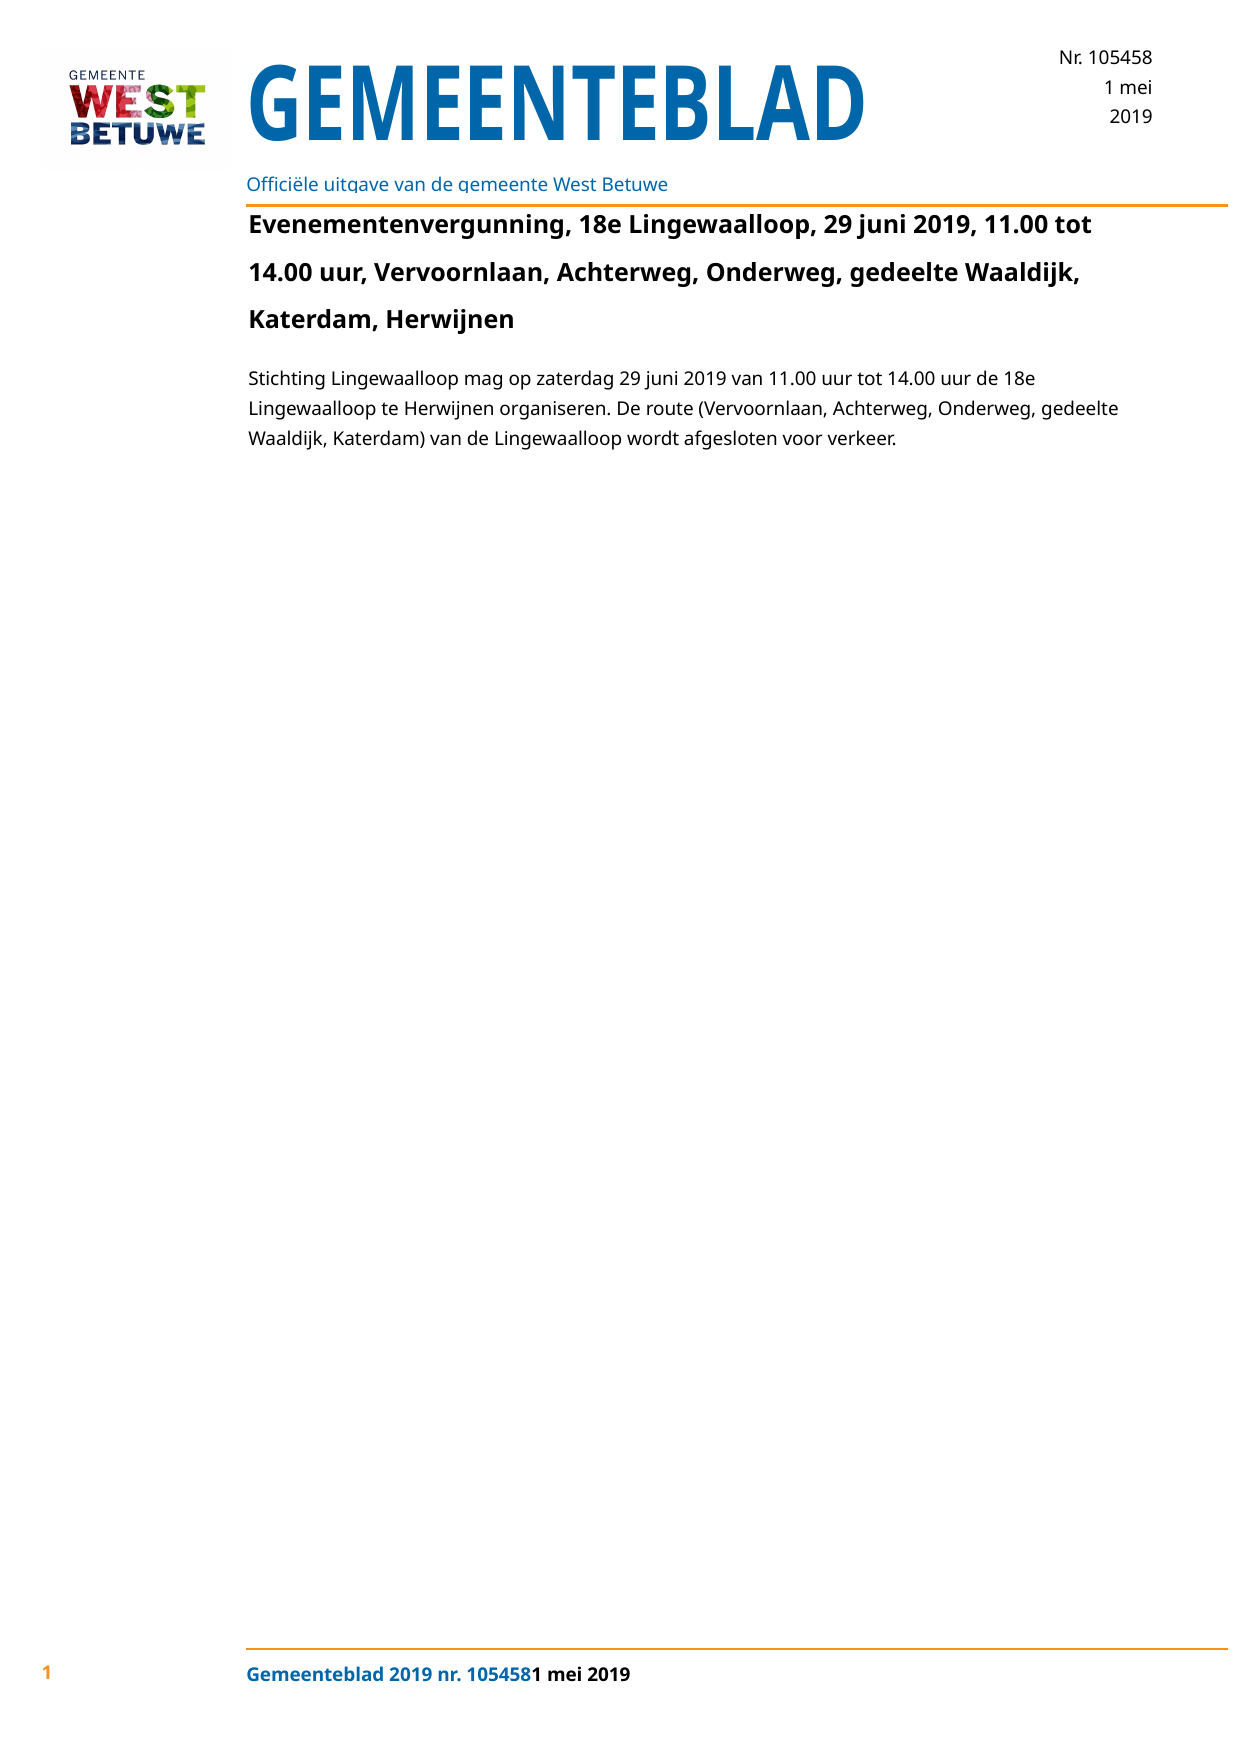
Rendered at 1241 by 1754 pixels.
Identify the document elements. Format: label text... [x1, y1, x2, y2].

text Stichting Lingewaalloop mag op zaterdag 29 juni 2019 van 11.00 uur tot 14.00 uur de 18e Lingewaalloop te Herwijnen organiseren. De route (Vervoornlaan, Achterweg, Onderweg, gedeelte Waaldijk, Katerdam) van de Lingewaalloop wordt afgesloten voor verkeer. [248, 366, 1152, 450]
picture [41, 47, 231, 172]
text Evenementenvergunning, 18e Lingewaalloop, 29 juni 2019, 11.00 tot 14.00 uur, Vervoornlaan, Achterweg, Onderweg, gedeelte Waaldijk, Katerdam, Herwijnen [248, 207, 1152, 336]
